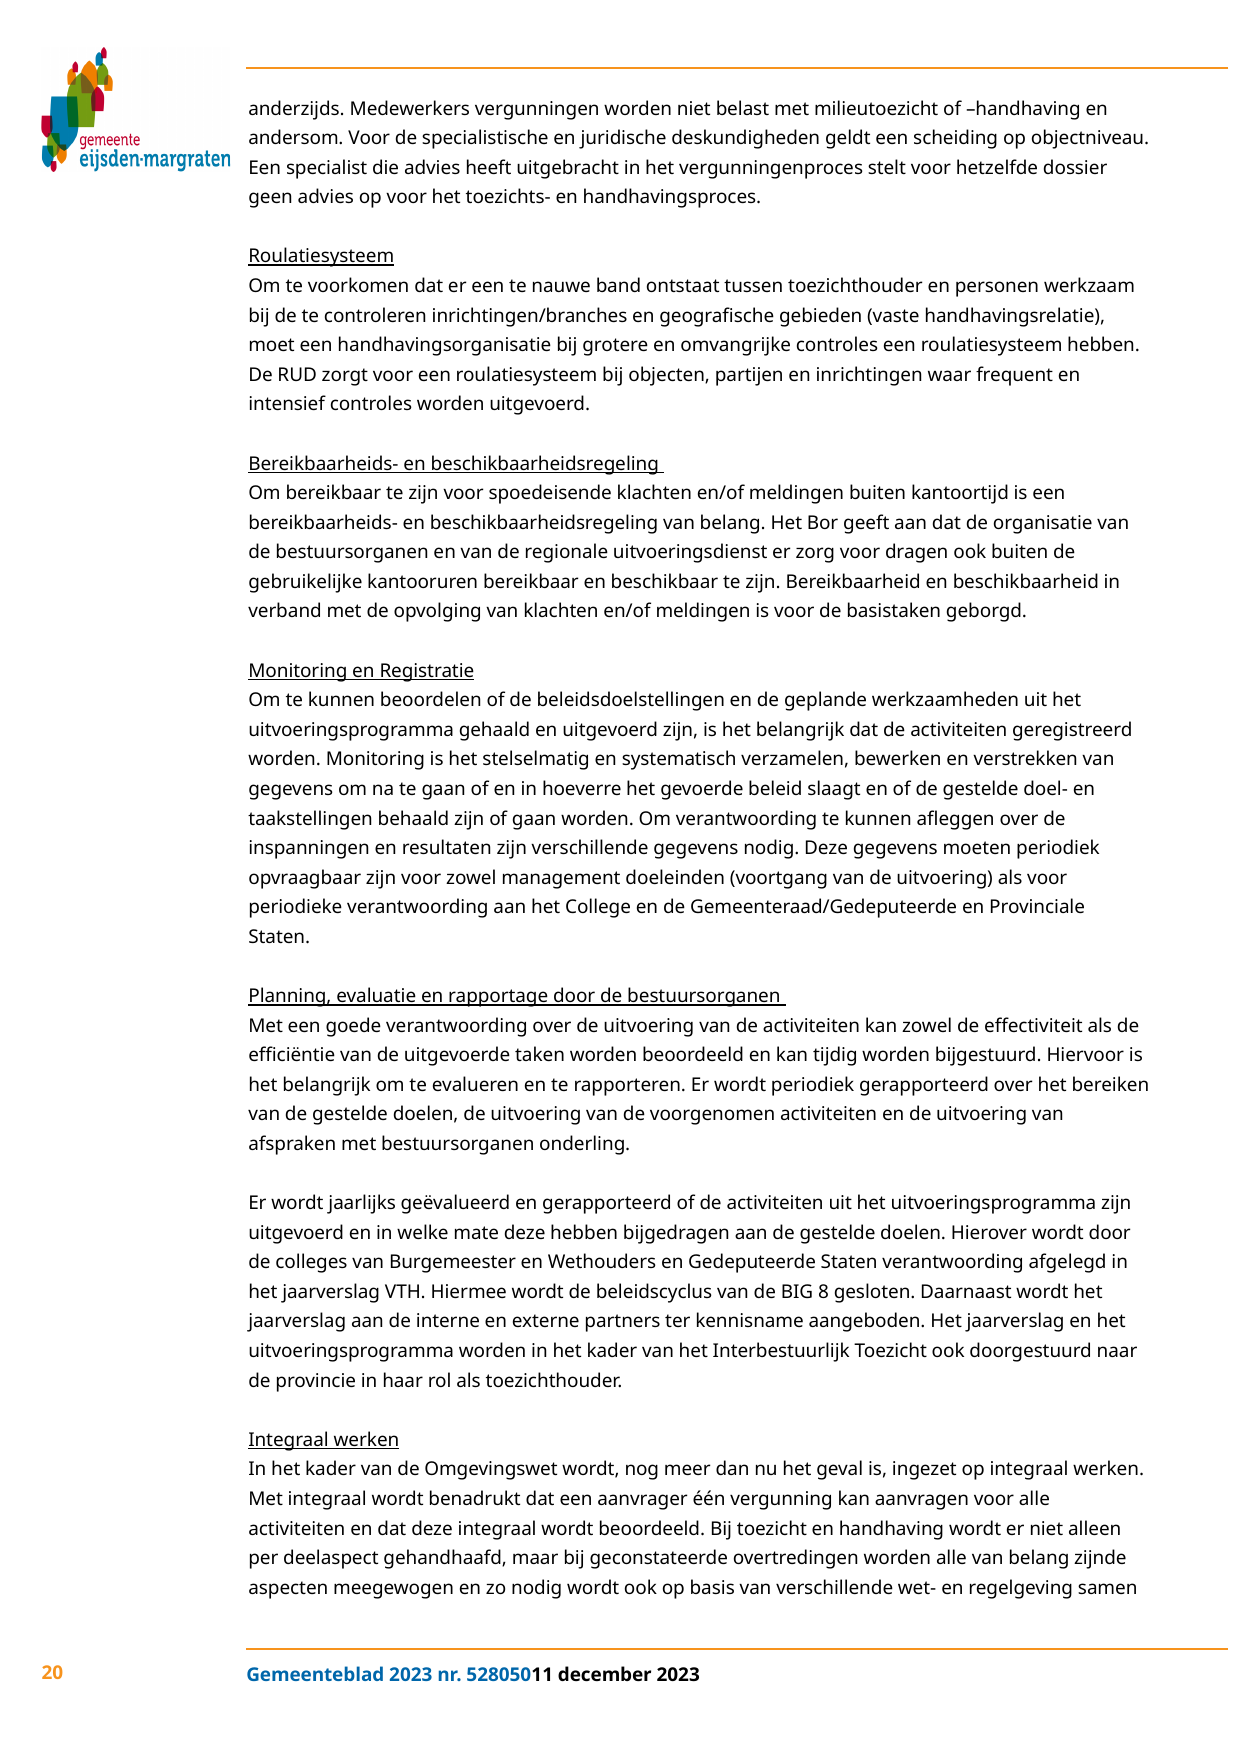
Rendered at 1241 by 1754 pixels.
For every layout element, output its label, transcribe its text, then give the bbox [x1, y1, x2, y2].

text Om te voorkomen dat er een te nauwe band ontstaat tussen toezichthouder en personen werkzaam bij de te controleren inrichtingen/branches en geografische gebieden (vaste handhavingsrelatie), moet een handhavingsorganisatie bij grotere en omvangrijke controles een roulatiesysteem hebben. De RUD zorgt voor een roulatiesysteem bij objecten, partijen en inrichtingen waar frequent en intensief controles worden uitgevoerd. [248, 272, 1152, 416]
picture [41, 47, 231, 172]
text Om bereikbaar te zijn voor spoedeisende klachten en/of meldingen buiten kantoortijd is een bereikbaarheids- en beschikbaarheidsregeling van belang. Het Bor geeft aan dat de organisatie van de bestuursorganen en van de regionale uitvoeringsdienst er zorg voor dragen ook buiten de gebruikelijke kantooruren bereikbaar en beschikbaar te zijn. Bereikbaarheid en beschikbaarheid in verband met de opvolging van klachten en/of meldingen is voor de basistaken geborgd. [248, 479, 1152, 623]
text Er wordt jaarlijks geëvalueerd en gerapporteerd of de activiteiten uit het uitvoeringsprogramma zijn uitgevoerd en in welke mate deze hebben bijgedragen aan de gestelde doelen. Hierover wordt door de colleges van Burgemeester en Wethouders en Gedeputeerde Staten verantwoording afgelegd in het jaarverslag VTH. Hiermee wordt de beleidscyclus van de BIG 8 gesloten. Daarnaast wordt het jaarverslag aan de interne en externe partners ter kennisname aangeboden. Het jaarverslag en het uitvoeringsprogramma worden in het kader van het Interbestuurlijk Toezicht ook doorgestuurd naar de provincie in haar rol als toezichthouder. [248, 1189, 1152, 1393]
text anderzijds. Medewerkers vergunningen worden niet belast met milieutoezicht of –handhaving en andersom. Voor de specialistische en juridische deskundigheden geldt een scheiding op objectniveau. Een specialist die advies heeft uitgebracht in het vergunningenproces stelt voor hetzelfde dossier geen advies op voor het toezichts- en handhavingsproces. [248, 95, 1152, 209]
text Roulatiesysteem [248, 243, 1152, 268]
text Integraal werken [248, 1426, 1152, 1452]
text Monitoring en Registratie [248, 657, 1152, 683]
text Met een goede verantwoording over de uitvoering van de activiteiten kan zowel de effectiviteit als de efficiëntie van de uitgevoerde taken worden beoordeeld en kan tijdig worden bijgestuurd. Hiervoor is het belangrijk om te evalueren en te rapporteren. Er wordt periodiek gerapporteerd over het bereiken van de gestelde doelen, de uitvoering van de voorgenomen activiteiten en de uitvoering van afspraken met bestuursorganen onderling. [248, 1012, 1152, 1156]
text Planning, evaluatie en rapportage door de bestuursorganen [248, 982, 1152, 1008]
text Om te kunnen beoordelen of de beleidsdoelstellingen en de geplande werkzaamheden uit het uitvoeringsprogramma gehaald en uitgevoerd zijn, is het belangrijk dat de activiteiten geregistreerd worden. Monitoring is het stelselmatig en systematisch verzamelen, bewerken en verstrekken van gegevens om na te gaan of en in hoeverre het gevoerde beleid slaagt en of de gestelde doel- en taakstellingen behaald zijn of gaan worden. Om verantwoording te kunnen afleggen over de inspanningen en resultaten zijn verschillende gegevens nodig. Deze gegevens moeten periodiek opvraagbaar zijn voor zowel management doeleinden (voortgang van de uitvoering) als voor periodieke verantwoording aan het College en de Gemeenteraad/Gedeputeerde en Provinciale Staten. [248, 686, 1152, 949]
text Bereikbaarheids- en beschikbaarheidsregeling [248, 450, 1152, 476]
text In het kader van de Omgevingswet wordt, nog meer dan nu het geval is, ingezet op integraal werken. Met integraal wordt benadrukt dat een aanvrager één vergunning kan aanvragen voor alle activiteiten en dat deze integraal wordt beoordeeld. Bij toezicht en handhaving wordt er niet alleen per deelaspect gehandhaafd, maar bij geconstateerde overtredingen worden alle van belang zijnde aspecten meegewogen en zo nodig wordt ook op basis van verschillende wet- en regelgeving samen [248, 1456, 1152, 1600]
